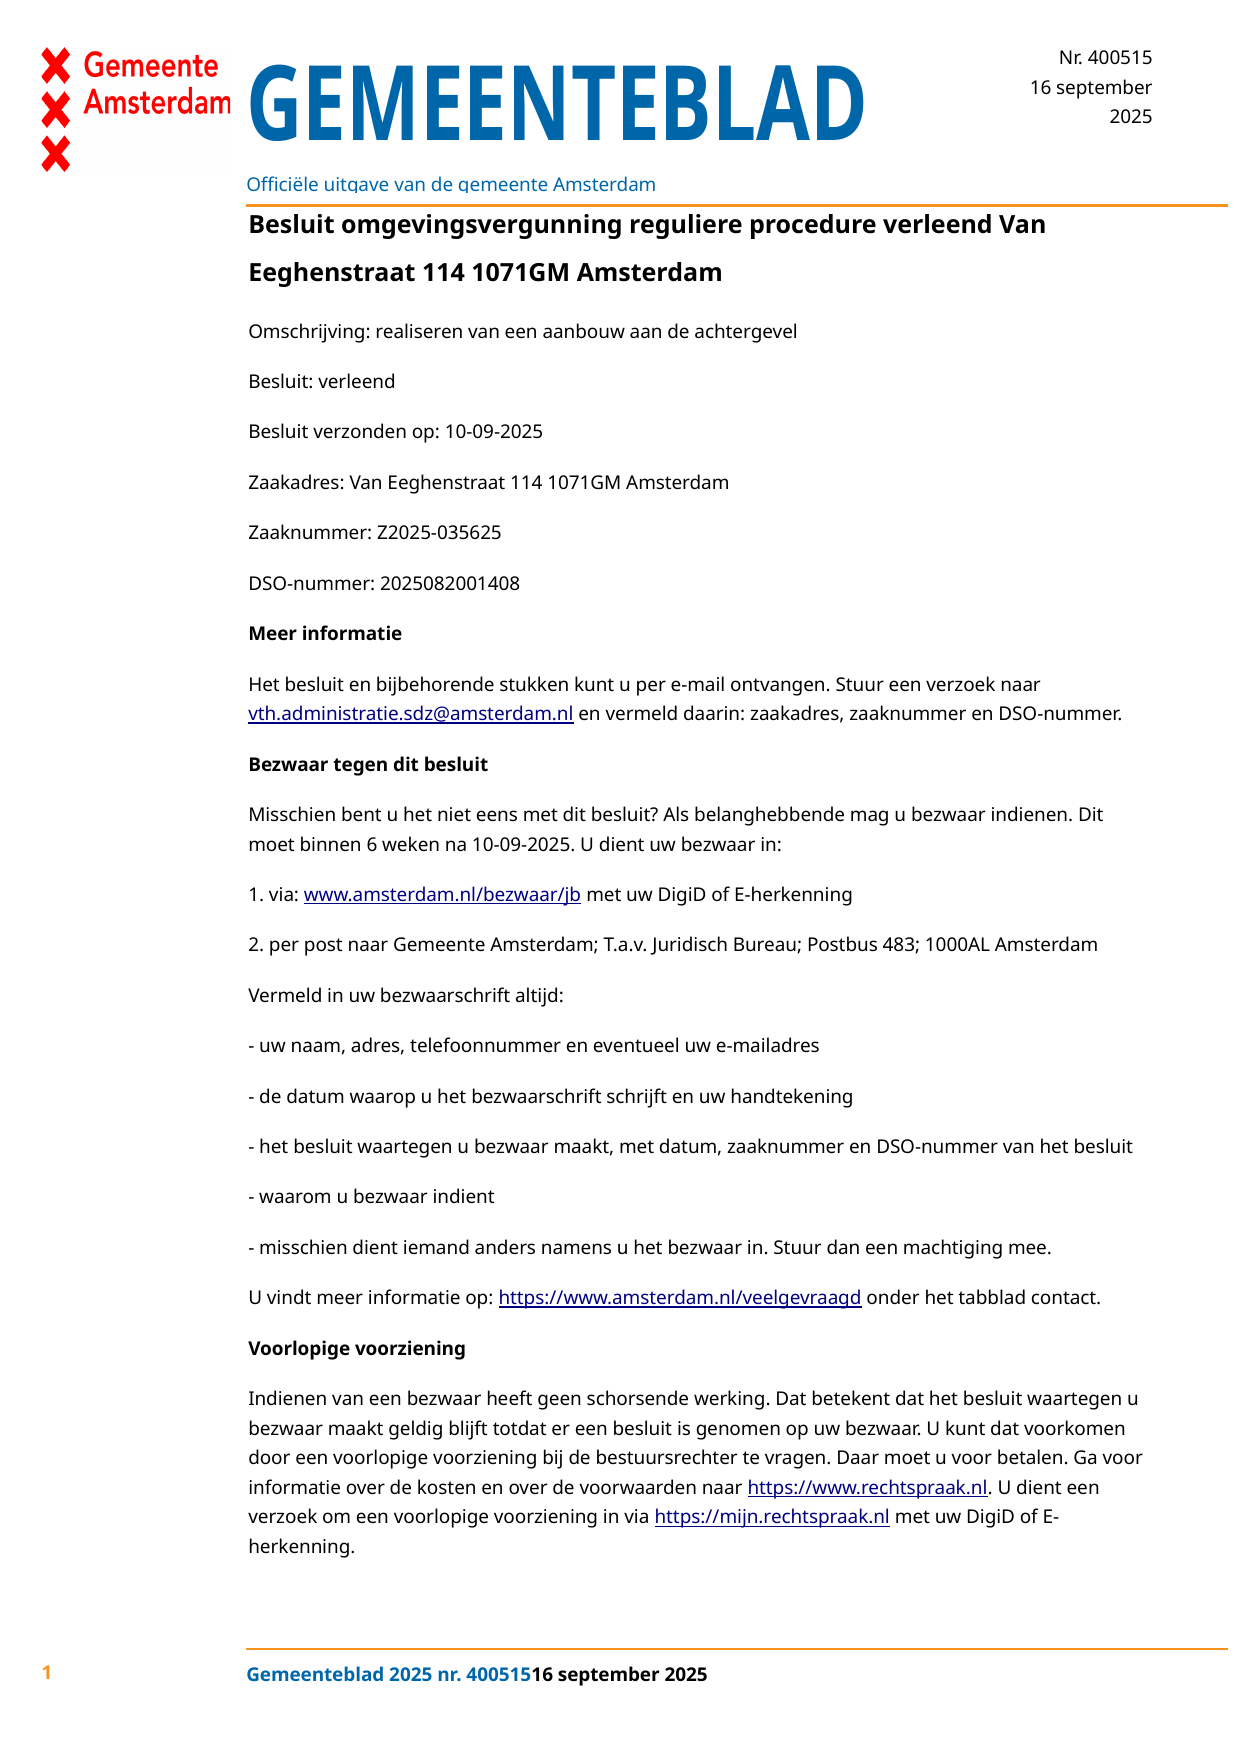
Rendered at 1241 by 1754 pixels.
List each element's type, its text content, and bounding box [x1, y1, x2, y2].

text U vindt meer informatie op: https://www.amsterdam.nl/veelgevraagd onder het tabblad contact. [248, 1284, 1152, 1310]
text Meer informatie [248, 620, 1152, 646]
text Vermeld in uw bezwaarschrift altijd: [248, 982, 1152, 1008]
text Besluit verzonden op: 10-09-2025 [248, 419, 1152, 444]
text Misschien bent u het niet eens met dit besluit? Als belanghebbende mag u bezwaar indienen. Dit moet binnen 6 weken na 10-09-2025. U dient uw bezwaar in: [248, 801, 1152, 857]
text 1. via: www.amsterdam.nl/bezwaar/jb met uw DigiD of E-herkenning [248, 881, 1152, 907]
text Zaakadres: Van Eeghenstraat 114 1071GM Amsterdam [248, 469, 1152, 495]
text Indienen van een bezwaar heeft geen schorsende werking. Dat betekent dat het besluit waartegen u bezwaar maakt geldig blijft totdat er een besluit is genomen op uw bezwaar. U kunt dat voorkomen door een voorlopige voorziening bij de bestuursrechter te vragen. Daar moet u voor betalen. Ga voor informatie over de kosten en over de voorwaarden naar https://www.rechtspraak.nl. U dient een verzoek om een voorlopige voorziening in via https://mijn.rechtspraak.nl met uw DigiD of E-herkenning. [248, 1385, 1152, 1559]
text Besluit: verleend [248, 368, 1152, 394]
text Bezwaar tegen dit besluit [248, 751, 1152, 777]
text Zaaknummer: Z2025-035625 [248, 519, 1152, 545]
text Voorlopige voorziening [248, 1335, 1152, 1361]
text Besluit omgevingsvergunning reguliere procedure verleend Van Eeghenstraat 114 1071GM Amsterdam [248, 207, 1152, 288]
picture [41, 47, 231, 172]
text - misschien dient iemand anders namens u het bezwaar in. Stuur dan een machtiging mee. [248, 1234, 1152, 1260]
text - het besluit waartegen u bezwaar maakt, met datum, zaaknummer en DSO-nummer van het besluit [248, 1133, 1152, 1159]
text Het besluit en bijbehorende stukken kunt u per e-mail ontvangen. Stuur een verzoek naar vth.administratie.sdz@amsterdam.nl en vermeld daarin: zaakadres, zaaknummer en DSO-nummer. [248, 671, 1152, 726]
text - uw naam, adres, telefoonnummer en eventueel uw e-mailadres [248, 1032, 1152, 1058]
text DSO-nummer: 2025082001408 [248, 570, 1152, 596]
text 2. per post naar Gemeente Amsterdam; T.a.v. Juridisch Bureau; Postbus 483; 1000AL Amsterdam [248, 932, 1152, 957]
text Omschrijving: realiseren van een aanbouw aan de achtergevel [248, 318, 1152, 344]
text - de datum waarop u het bezwaarschrift schrijft en uw handtekening [248, 1083, 1152, 1109]
text - waarom u bezwaar indient [248, 1184, 1152, 1209]
